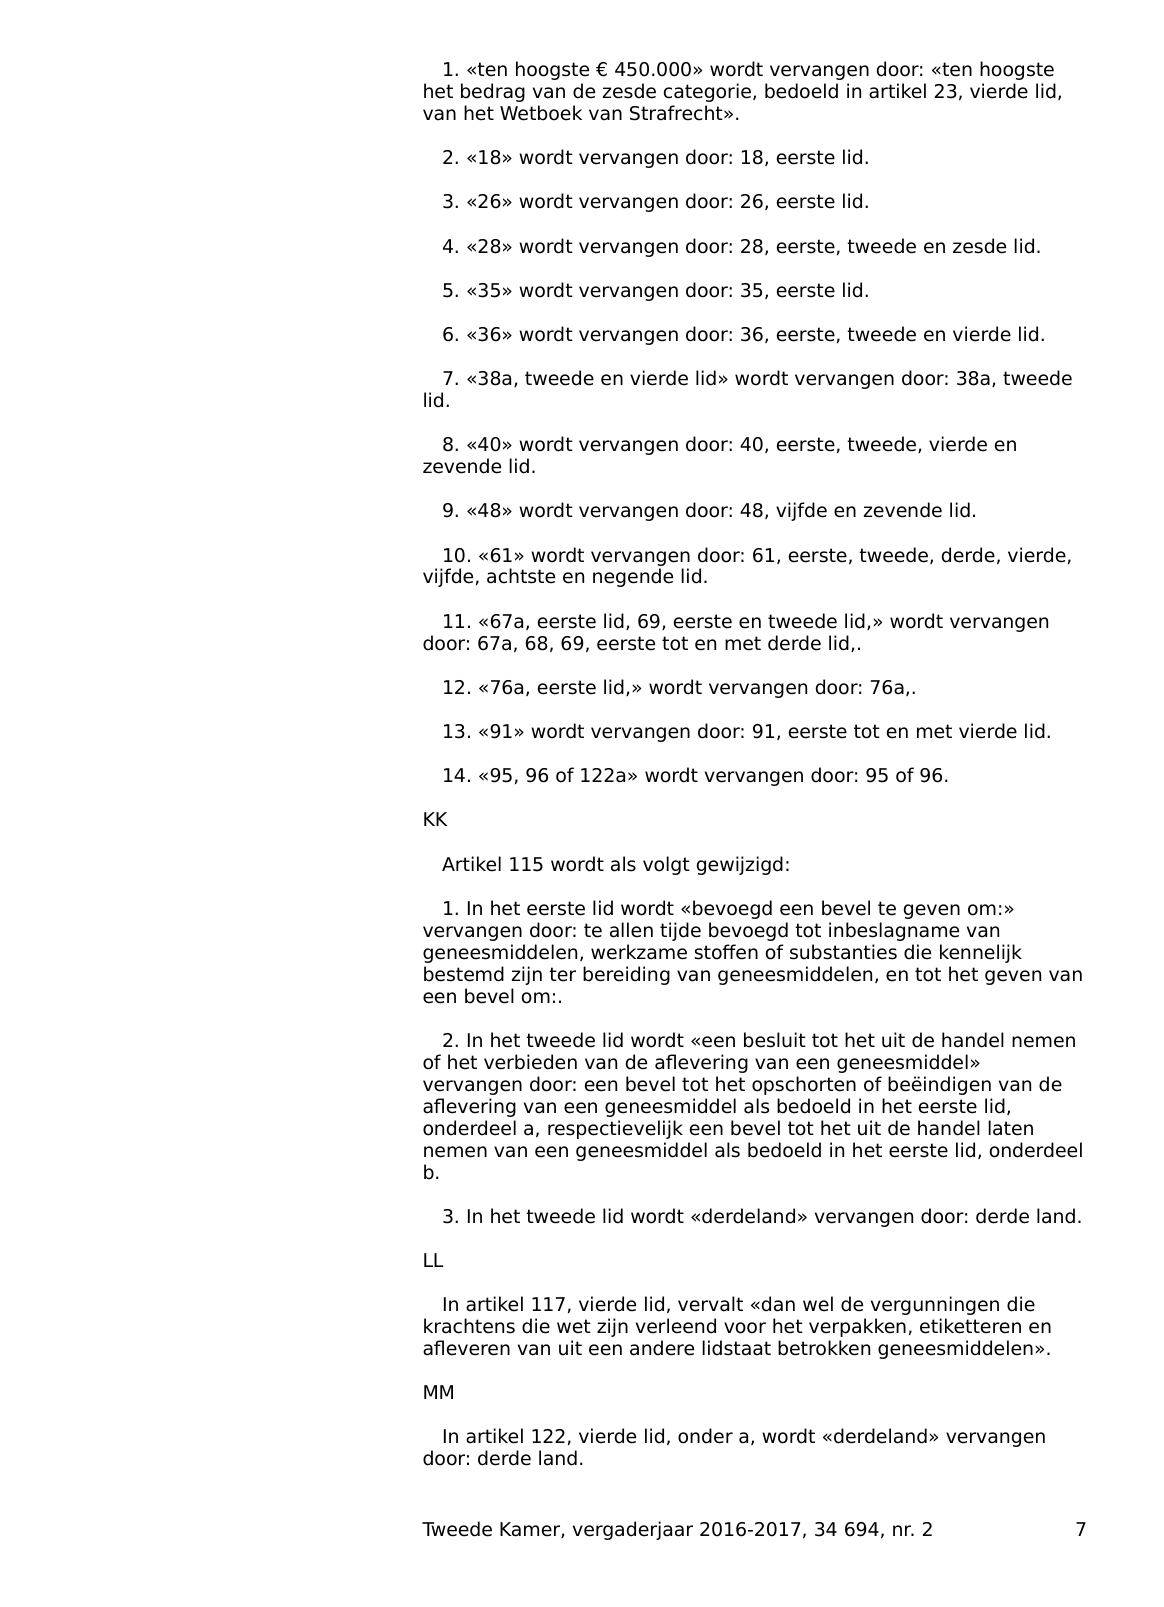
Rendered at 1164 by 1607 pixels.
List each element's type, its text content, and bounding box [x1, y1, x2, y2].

text KK [422, 809, 1087, 831]
text 1. «ten hoogste € 450.000» wordt vervangen door: «ten hoogste het bedrag van de zesde categorie, bedoeld in artikel 23, vierde lid, van het Wetboek van Strafrecht». [422, 59, 1087, 125]
text 7. «38a, tweede en vierde lid» wordt vervangen door: 38a, tweede lid. [422, 368, 1087, 412]
text 10. «61» wordt vervangen door: 61, eerste, tweede, derde, vierde, vijfde, achtste en negende lid. [422, 544, 1087, 588]
text In artikel 117, vierde lid, vervalt «dan wel de vergunningen die krachtens die wet zijn verleend voor het verpakken, etiketteren en afleveren van uit een andere lidstaat betrokken geneesmiddelen». [422, 1294, 1087, 1360]
text MM [422, 1382, 1087, 1404]
text 2. «18» wordt vervangen door: 18, eerste lid. [422, 147, 1087, 169]
text 3. In het tweede lid wordt «derdeland» vervangen door: derde land. [422, 1206, 1087, 1228]
text 11. «67a, eerste lid, 69, eerste en tweede lid,» wordt vervangen door: 67a, 68, 69, eerste tot en met derde lid,. [422, 611, 1087, 654]
text 1. In het eerste lid wordt «bevoegd een bevel te geven om:» vervangen door: te allen tijde bevoegd tot inbeslagname van geneesmiddelen, werkzame stoffen of substanties die kennelijk bestemd zijn ter bereiding van geneesmiddelen, en tot het geven van een bevel om:. [422, 898, 1087, 1007]
text 2. In het tweede lid wordt «een besluit tot het uit de handel nemen of het verbieden van de aflevering van een geneesmiddel» vervangen door: een bevel tot het opschorten of beëindigen van de aflevering van een geneesmiddel als bedoeld in het eerste lid, onderdeel a, respectievelijk een bevel tot het uit de handel laten nemen van een geneesmiddel als bedoeld in het eerste lid, onderdeel b. [422, 1030, 1087, 1183]
text 8. «40» wordt vervangen door: 40, eerste, tweede, vierde en zevende lid. [422, 434, 1087, 478]
text LL [422, 1250, 1087, 1272]
text 6. «36» wordt vervangen door: 36, eerste, tweede en vierde lid. [422, 324, 1087, 346]
text 12. «76a, eerste lid,» wordt vervangen door: 76a,. [422, 677, 1087, 699]
text 4. «28» wordt vervangen door: 28, eerste, tweede en zesde lid. [422, 236, 1087, 257]
text In artikel 122, vierde lid, onder a, wordt «derdeland» vervangen door: derde land. [422, 1426, 1087, 1470]
text 3. «26» wordt vervangen door: 26, eerste lid. [422, 191, 1087, 213]
text 14. «95, 96 of 122a» wordt vervangen door: 95 of 96. [422, 765, 1087, 787]
text 5. «35» wordt vervangen door: 35, eerste lid. [422, 280, 1087, 302]
text 13. «91» wordt vervangen door: 91, eerste tot en met vierde lid. [422, 721, 1087, 743]
text 9. «48» wordt vervangen door: 48, vijfde en zevende lid. [422, 500, 1087, 522]
text Artikel 115 wordt als volgt gewijzigd: [422, 853, 1087, 875]
